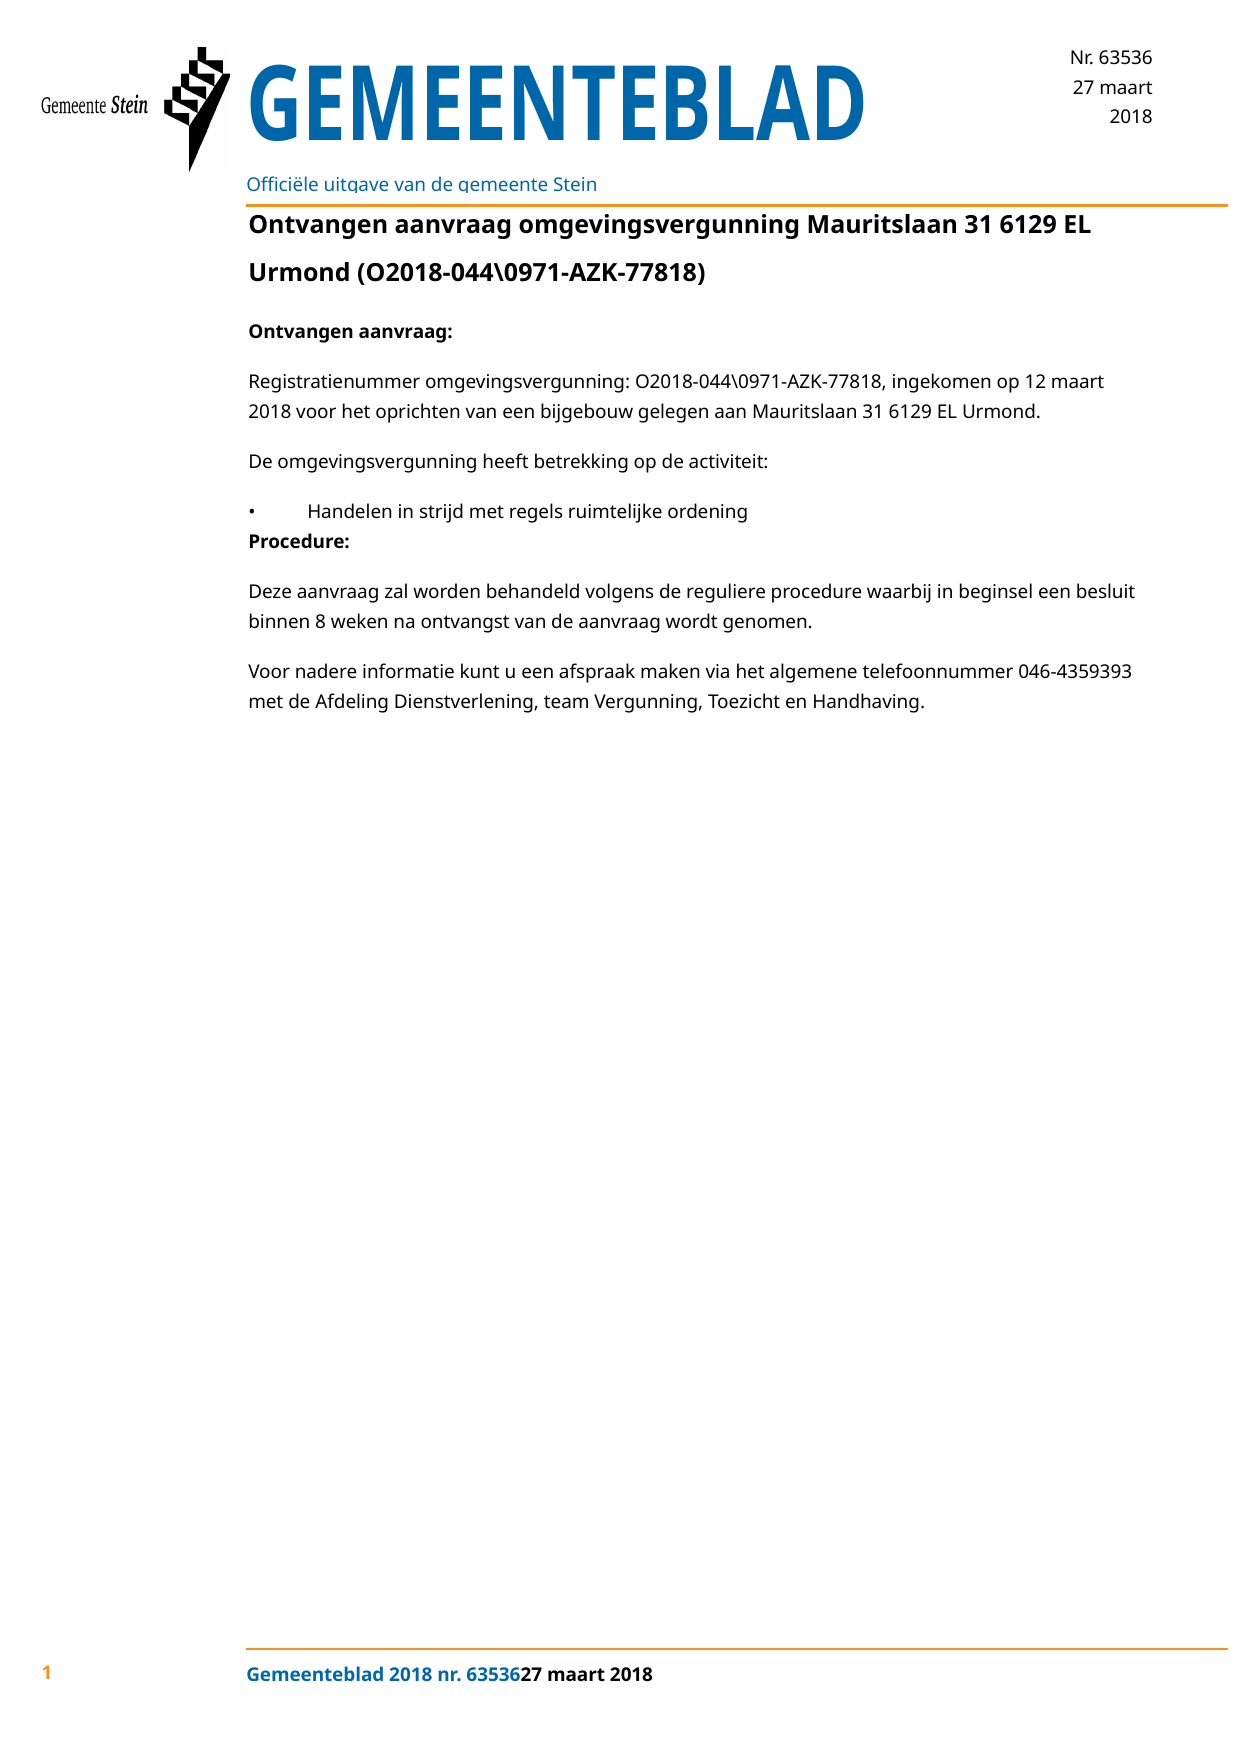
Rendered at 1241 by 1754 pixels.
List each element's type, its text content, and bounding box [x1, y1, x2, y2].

text Deze aanvraag zal worden behandeld volgens de reguliere procedure waarbij in beginsel een besluit binnen 8 weken na ontvangst van de aanvraag wordt genomen. [248, 579, 1152, 634]
text Ontvangen aanvraag omgevingsvergunning Mauritslaan 31 6129 EL Urmond (O2018-044\0971-AZK-77818) [248, 207, 1152, 288]
text Registratienummer omgevingsvergunning: O2018-044\0971-AZK-77818, ingekomen op 12 maart 2018 voor het oprichten van een bijgebouw gelegen aan Mauritslaan 31 6129 EL Urmond. [248, 368, 1152, 424]
text Procedure: [248, 528, 1152, 554]
text Voor nadere informatie kunt u een afspraak maken via het algemene telefoonnummer 046-4359393 met de Afdeling Dienstverlening, team Vergunning, Toezicht en Handhaving. [248, 659, 1152, 714]
text De omgevingsvergunning heeft betrekking op de activiteit: [248, 448, 1152, 474]
picture [41, 47, 231, 172]
list Handelen in strijd met regels ruimtelijke ordening [248, 499, 1152, 524]
text Ontvangen aanvraag: [248, 318, 1152, 344]
